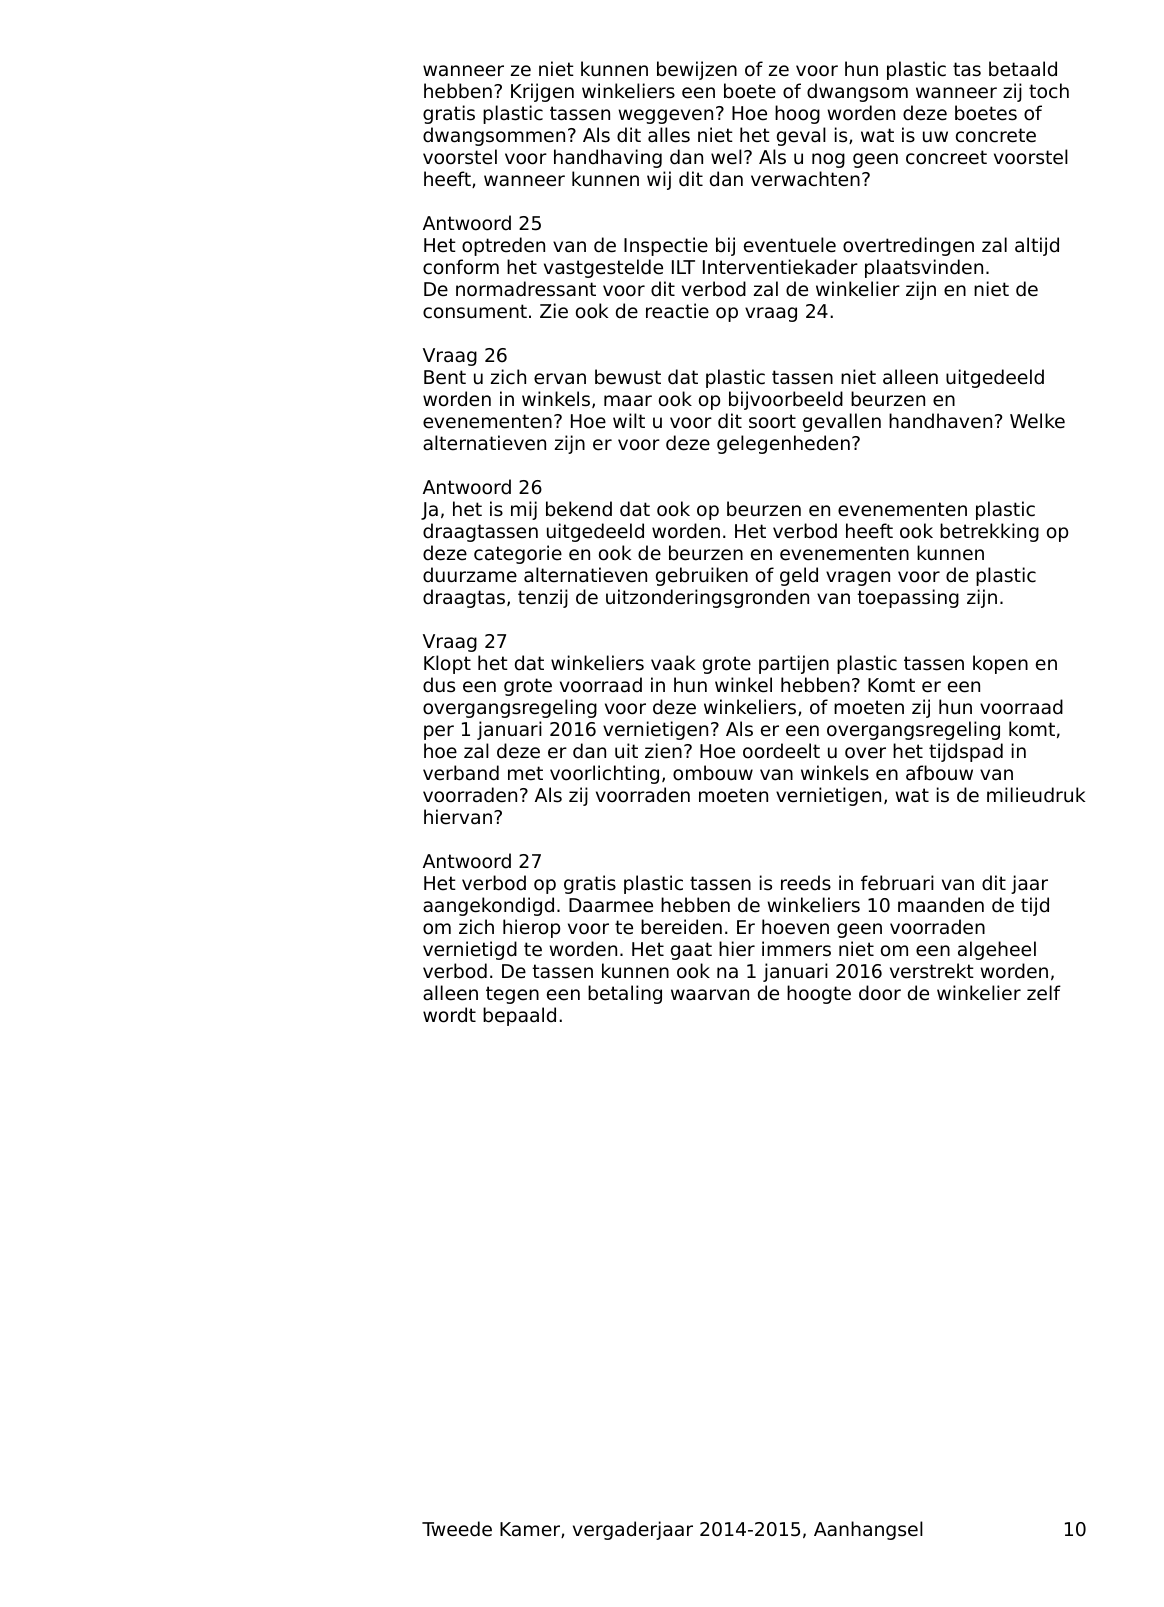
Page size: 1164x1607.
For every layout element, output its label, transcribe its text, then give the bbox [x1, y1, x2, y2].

text Antwoord 25 [422, 213, 1087, 235]
text wanneer ze niet kunnen bewijzen of ze voor hun plastic tas betaald hebben? Krijgen winkeliers een boete of dwangsom wanneer zij toch gratis plastic tassen weggeven? Hoe hoog worden deze boetes of dwangsommen? Als dit alles niet het geval is, wat is uw concrete voorstel voor handhaving dan wel? Als u nog geen concreet voorstel heeft, wanneer kunnen wij dit dan verwachten? [422, 59, 1087, 191]
text Bent u zich ervan bewust dat plastic tassen niet alleen uitgedeeld worden in winkels, maar ook op bijvoorbeeld beurzen en evenementen? Hoe wilt u voor dit soort gevallen handhaven? Welke alternatieven zijn er voor deze gelegenheden? [422, 367, 1087, 455]
text Antwoord 27 [422, 851, 1087, 873]
text De normadressant voor dit verbod zal de winkelier zijn en niet de consument. Zie ook de reactie op vraag 24. [422, 279, 1087, 323]
text Het optreden van de Inspectie bij eventuele overtredingen zal altijd conform het vastgestelde ILT Interventiekader plaatsvinden. [422, 235, 1087, 279]
text Het verbod op gratis plastic tassen is reeds in februari van dit jaar aangekondigd. Daarmee hebben de winkeliers 10 maanden de tijd om zich hierop voor te bereiden. Er hoeven geen voorraden vernietigd te worden. Het gaat hier immers niet om een algeheel verbod. De tassen kunnen ook na 1 januari 2016 verstrekt worden, alleen tegen een betaling waarvan de hoogte door de winkelier zelf wordt bepaald. [422, 873, 1087, 1027]
text Vraag 26 [422, 345, 1087, 367]
text Ja, het is mij bekend dat ook op beurzen en evenementen plastic draagtassen uitgedeeld worden. Het verbod heeft ook betrekking op deze categorie en ook de beurzen en evenementen kunnen duurzame alternatieven gebruiken of geld vragen voor de plastic draagtas, tenzij de uitzonderingsgronden van toepassing zijn. [422, 499, 1087, 609]
text Klopt het dat winkeliers vaak grote partijen plastic tassen kopen en dus een grote voorraad in hun winkel hebben? Komt er een overgangsregeling voor deze winkeliers, of moeten zij hun voorraad per 1 januari 2016 vernietigen? Als er een overgangsregeling komt, hoe zal deze er dan uit zien? Hoe oordeelt u over het tijdspad in verband met voorlichting, ombouw van winkels en afbouw van voorraden? Als zij voorraden moeten vernietigen, wat is de milieudruk hiervan? [422, 653, 1087, 829]
text Antwoord 26 [422, 477, 1087, 499]
text Vraag 27 [422, 631, 1087, 653]
